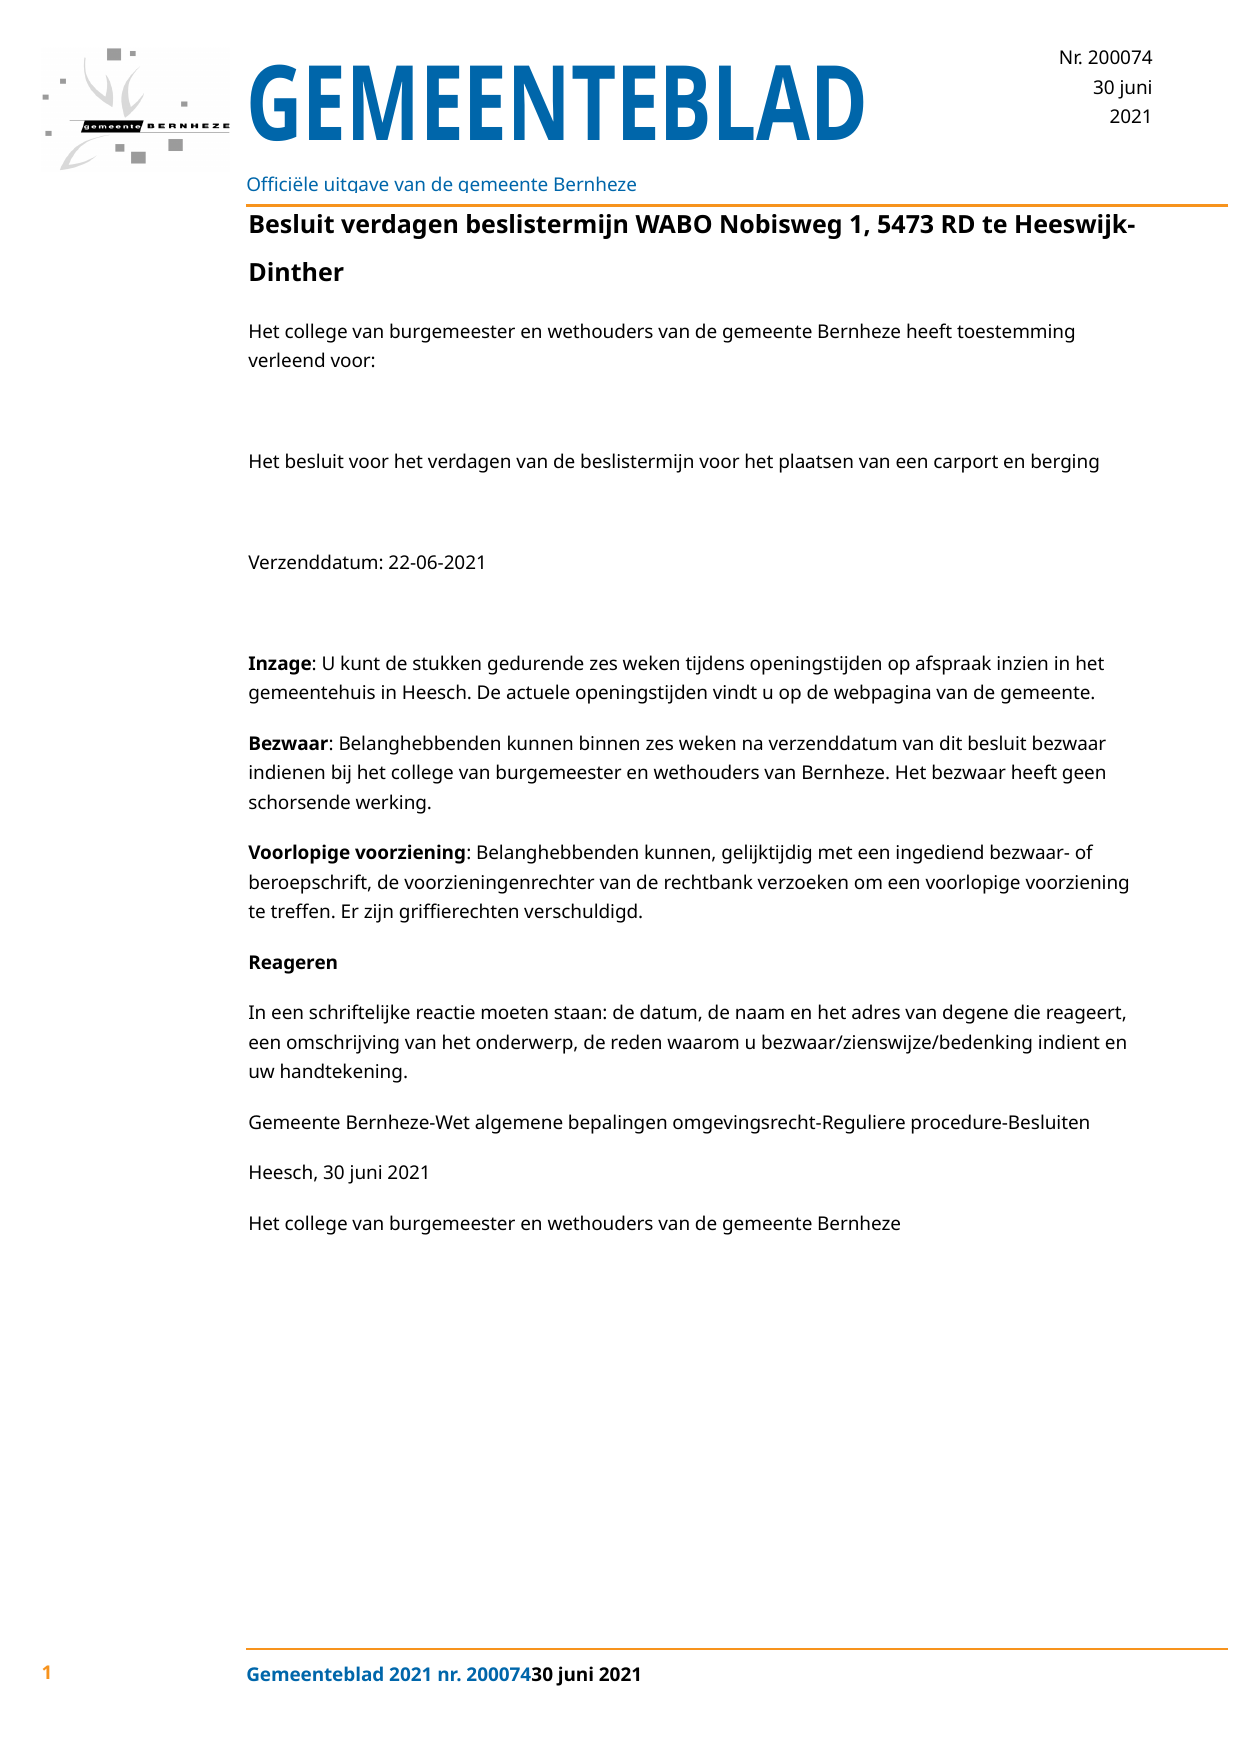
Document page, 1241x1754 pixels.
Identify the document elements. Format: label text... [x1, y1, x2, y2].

text Heesch, 30 juni 2021 [248, 1159, 1152, 1185]
text Het besluit voor het verdagen van de beslistermijn voor het plaatsen van een carport en berging [248, 448, 1152, 474]
text Inzage: U kunt de stukken gedurende zes weken tijdens openingstijden op afspraak inzien in het gemeentehuis in Heesch. De actuele openingstijden vindt u op de webpagina van de gemeente. [248, 650, 1152, 705]
text Voorlopige voorziening: Belanghebbenden kunnen, gelijktijdig met een ingediend bezwaar- of beroepschrift, de voorzieningenrechter van de rechtbank verzoeken om een voorlopige voorziening te treffen. Er zijn griffierechten verschuldigd. [248, 839, 1152, 924]
text Reageren [248, 949, 1152, 975]
text Besluit verdagen beslistermijn WABO Nobisweg 1, 5473 RD te Heeswijk-Dinther [248, 207, 1152, 288]
picture [41, 47, 231, 172]
text In een schriftelijke reactie moeten staan: de datum, de naam en het adres van degene die reageert, een omschrijving van het onderwerp, de reden waarom u bezwaar/zienswijze/bedenking indient en uw handtekening. [248, 999, 1152, 1084]
text Het college van burgemeester en wethouders van de gemeente Bernheze [248, 1210, 1152, 1236]
text Verzenddatum: 22-06-2021 [248, 549, 1152, 575]
text Bezwaar: Belanghebbenden kunnen binnen zes weken na verzenddatum van dit besluit bezwaar indienen bij het college van burgemeester en wethouders van Bernheze. Het bezwaar heeft geen schorsende werking. [248, 730, 1152, 815]
text Het college van burgemeester en wethouders van de gemeente Bernheze heeft toestemming verleend voor: [248, 318, 1152, 373]
text Gemeente Bernheze-Wet algemene bepalingen omgevingsrecht-Reguliere procedure-Besluiten [248, 1109, 1152, 1135]
